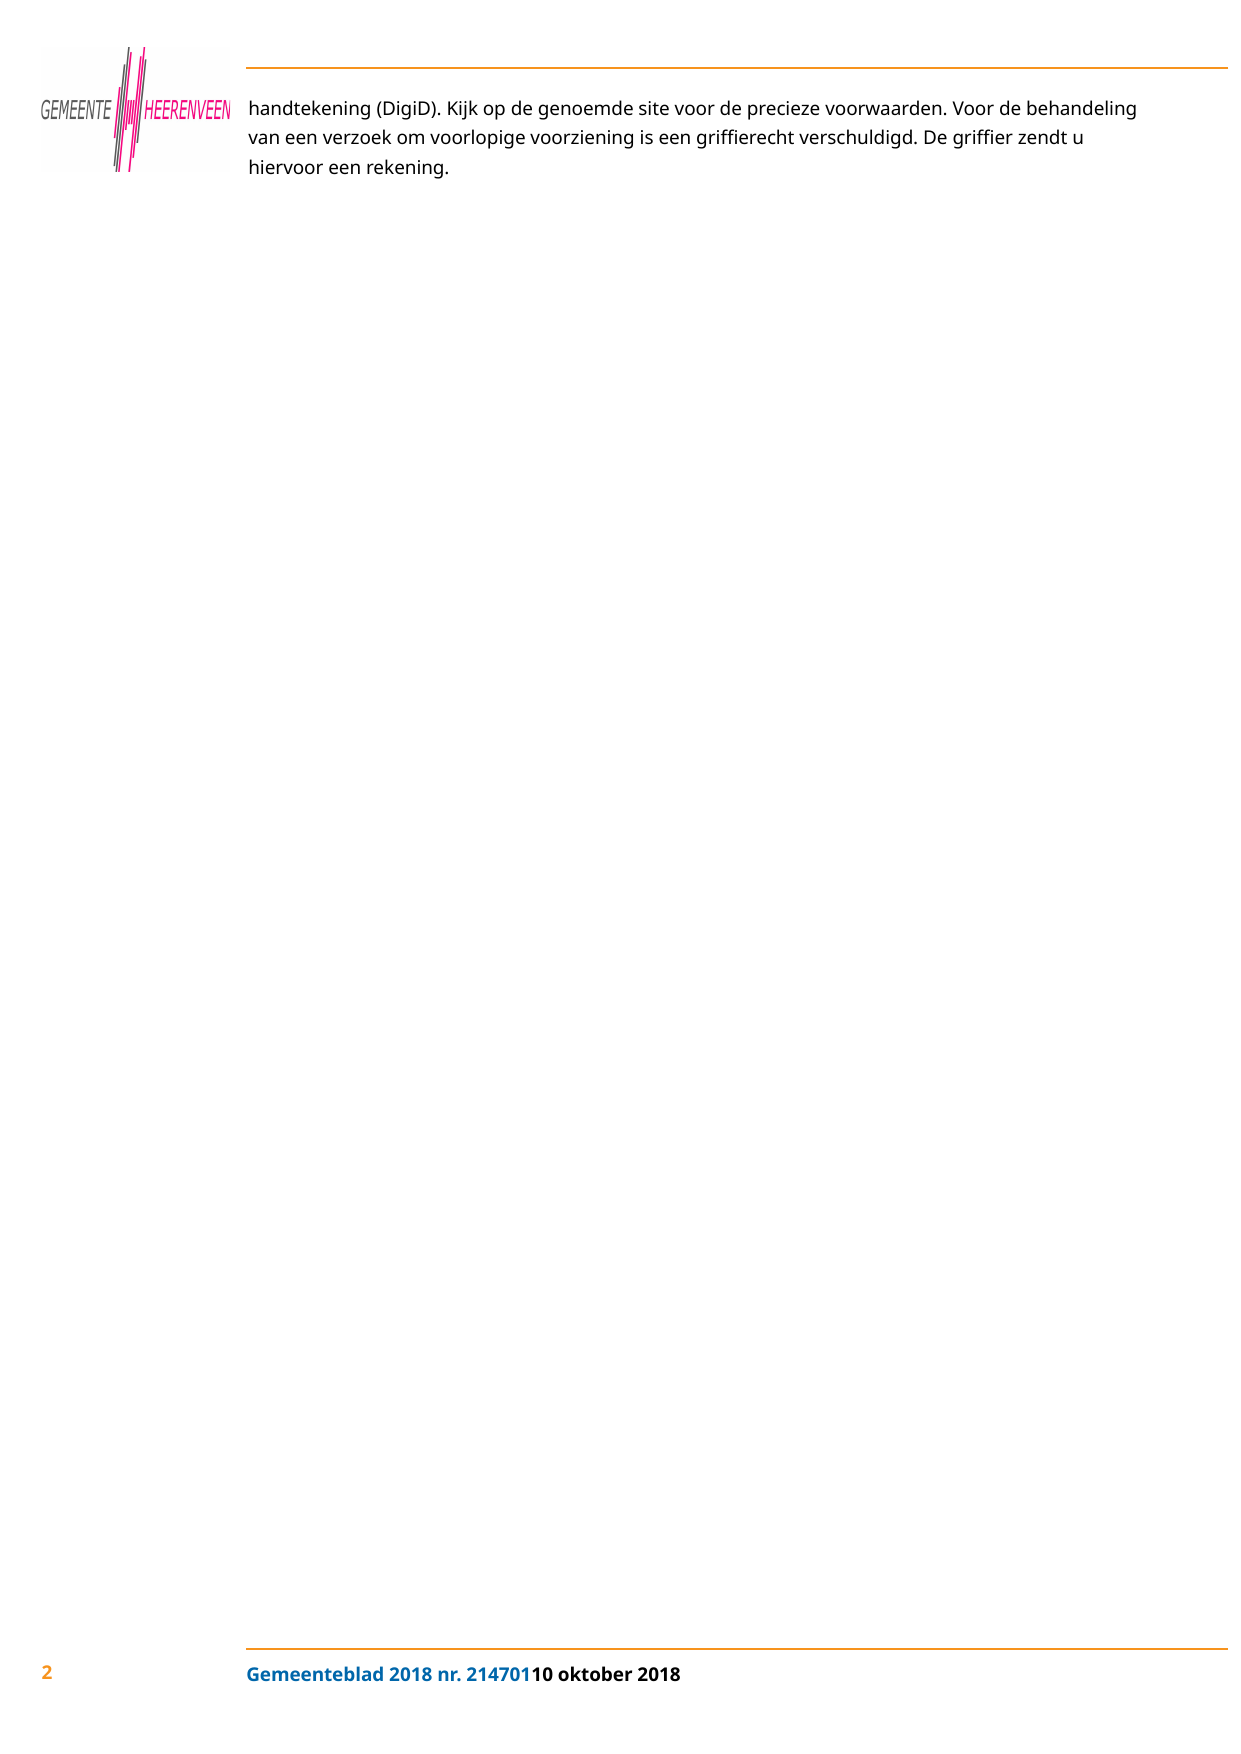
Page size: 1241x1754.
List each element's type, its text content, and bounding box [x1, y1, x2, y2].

text handtekening (DigiD). Kijk op de genoemde site voor de precieze voorwaarden. Voor de behandeling van een verzoek om voorlopige voorziening is een griffierecht verschuldigd. De griffier zendt u hiervoor een rekening. [248, 95, 1152, 180]
picture [41, 47, 231, 172]
